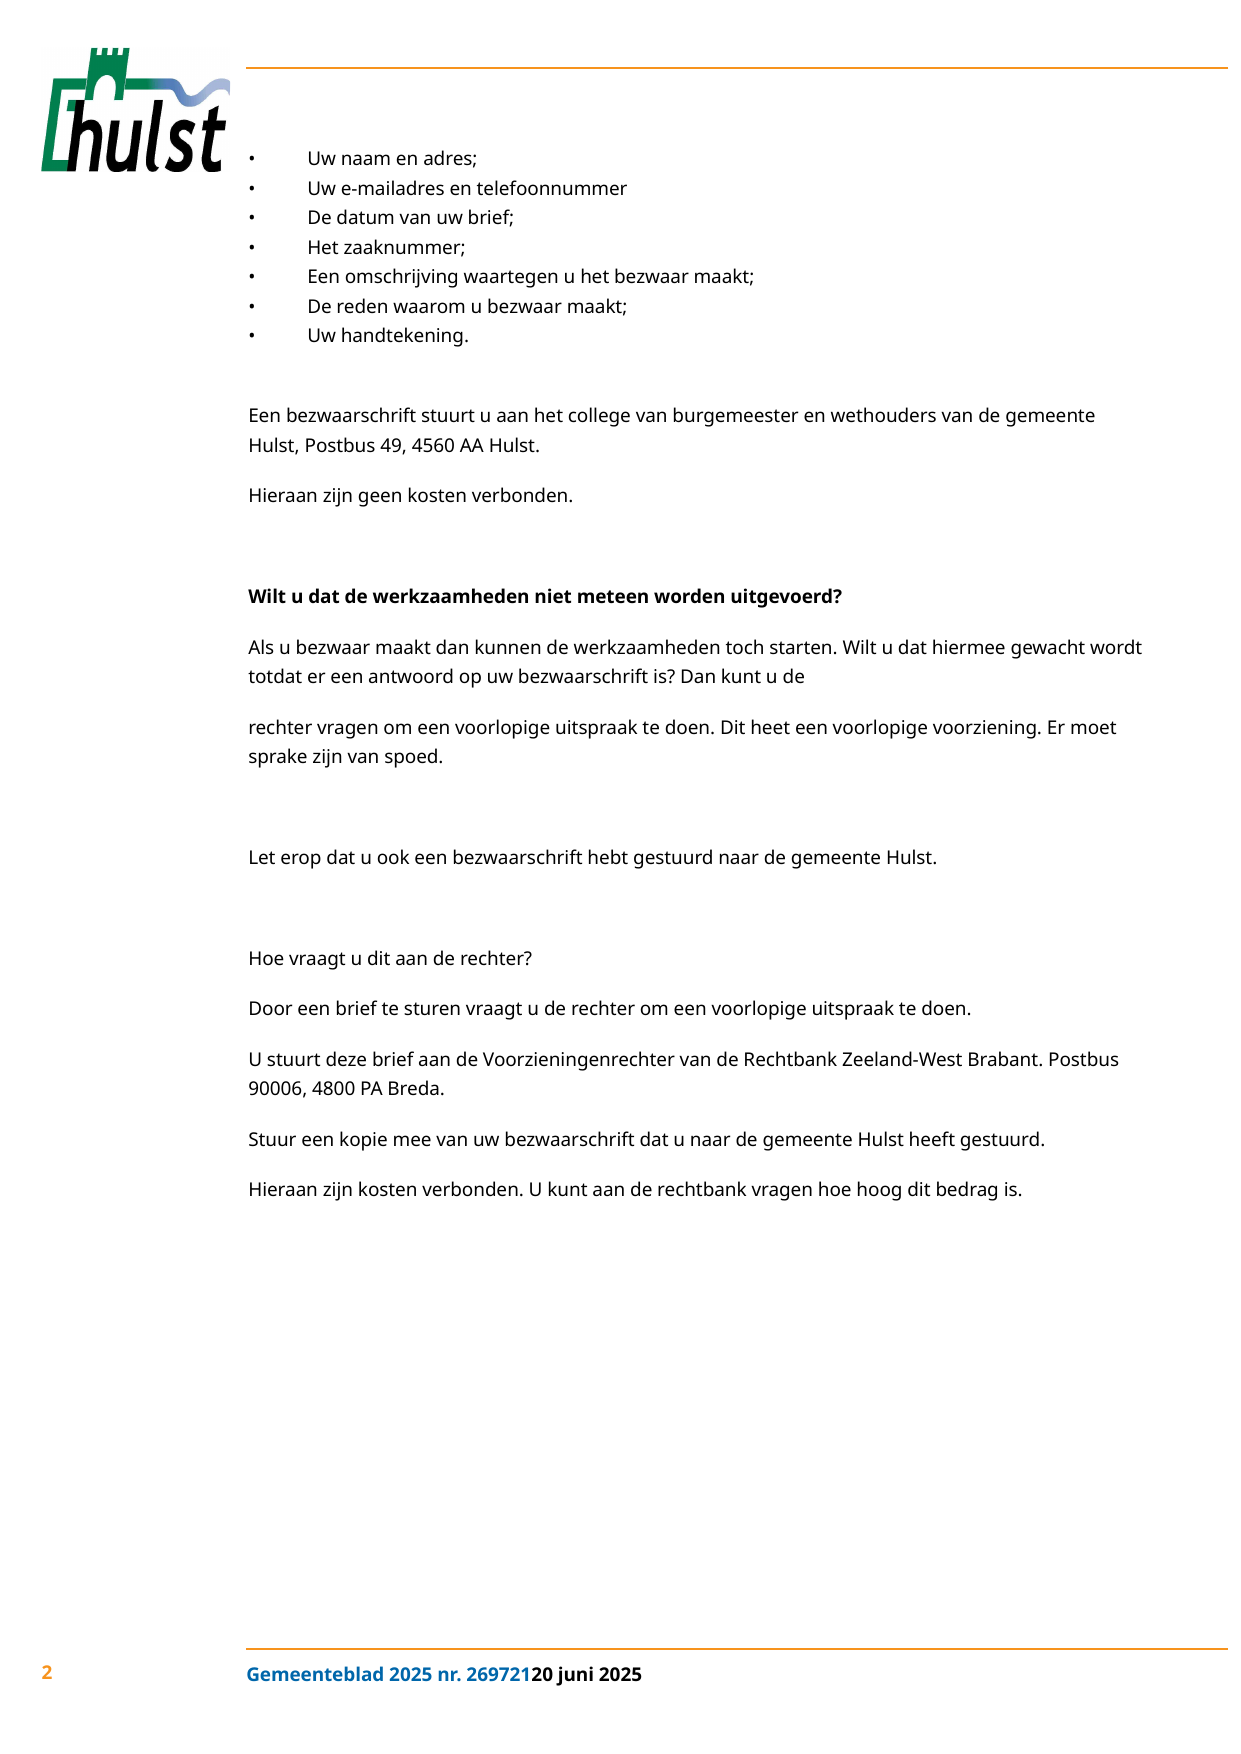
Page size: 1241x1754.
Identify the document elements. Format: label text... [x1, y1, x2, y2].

text Wilt u dat de werkzaamheden niet meteen worden uitgevoerd? [248, 583, 1152, 609]
picture [41, 47, 231, 172]
text U stuurt deze brief aan de Voorzieningenrechter van de Rechtbank Zeeland-West Brabant. Postbus 90006, 4800 PA Breda. [248, 1046, 1152, 1101]
text Stuur een kopie mee van uw bezwaarschrift dat u naar de gemeente Hulst heeft gestuurd. [248, 1126, 1152, 1152]
list Uw e-mailadres en telefoonnummer [248, 175, 1152, 201]
text rechter vragen om een voorlopige uitspraak te doen. Dit heet een voorlopige voorziening. Er moet sprake zijn van spoed. [248, 714, 1152, 769]
text Hieraan zijn geen kosten verbonden. [248, 483, 1152, 508]
list Het zaaknummer; [248, 234, 1152, 260]
list De reden waarom u bezwaar maakt; [248, 293, 1152, 319]
text Let erop dat u ook een bezwaarschrift hebt gestuurd naar de gemeente Hulst. [248, 844, 1152, 870]
list De datum van uw brief; [248, 204, 1152, 230]
list Een omschrijving waartegen u het bezwaar maakt; [248, 263, 1152, 289]
text Hieraan zijn kosten verbonden. U kunt aan de rechtbank vragen hoe hoog dit bedrag is. [248, 1176, 1152, 1202]
text Als u bezwaar maakt dan kunnen de werkzaamheden toch starten. Wilt u dat hiermee gewacht wordt totdat er een antwoord op uw bezwaarschrift is? Dan kunt u de [248, 634, 1152, 689]
list Uw naam en adres; [248, 145, 1152, 171]
text Hoe vraagt u dit aan de rechter? [248, 945, 1152, 971]
text Een bezwaarschrift stuurt u aan het college van burgemeester en wethouders van de gemeente Hulst, Postbus 49, 4560 AA Hulst. [248, 403, 1152, 458]
text Door een brief te sturen vraagt u de rechter om een voorlopige uitspraak te doen. [248, 996, 1152, 1021]
list Uw handtekening. [248, 323, 1152, 348]
